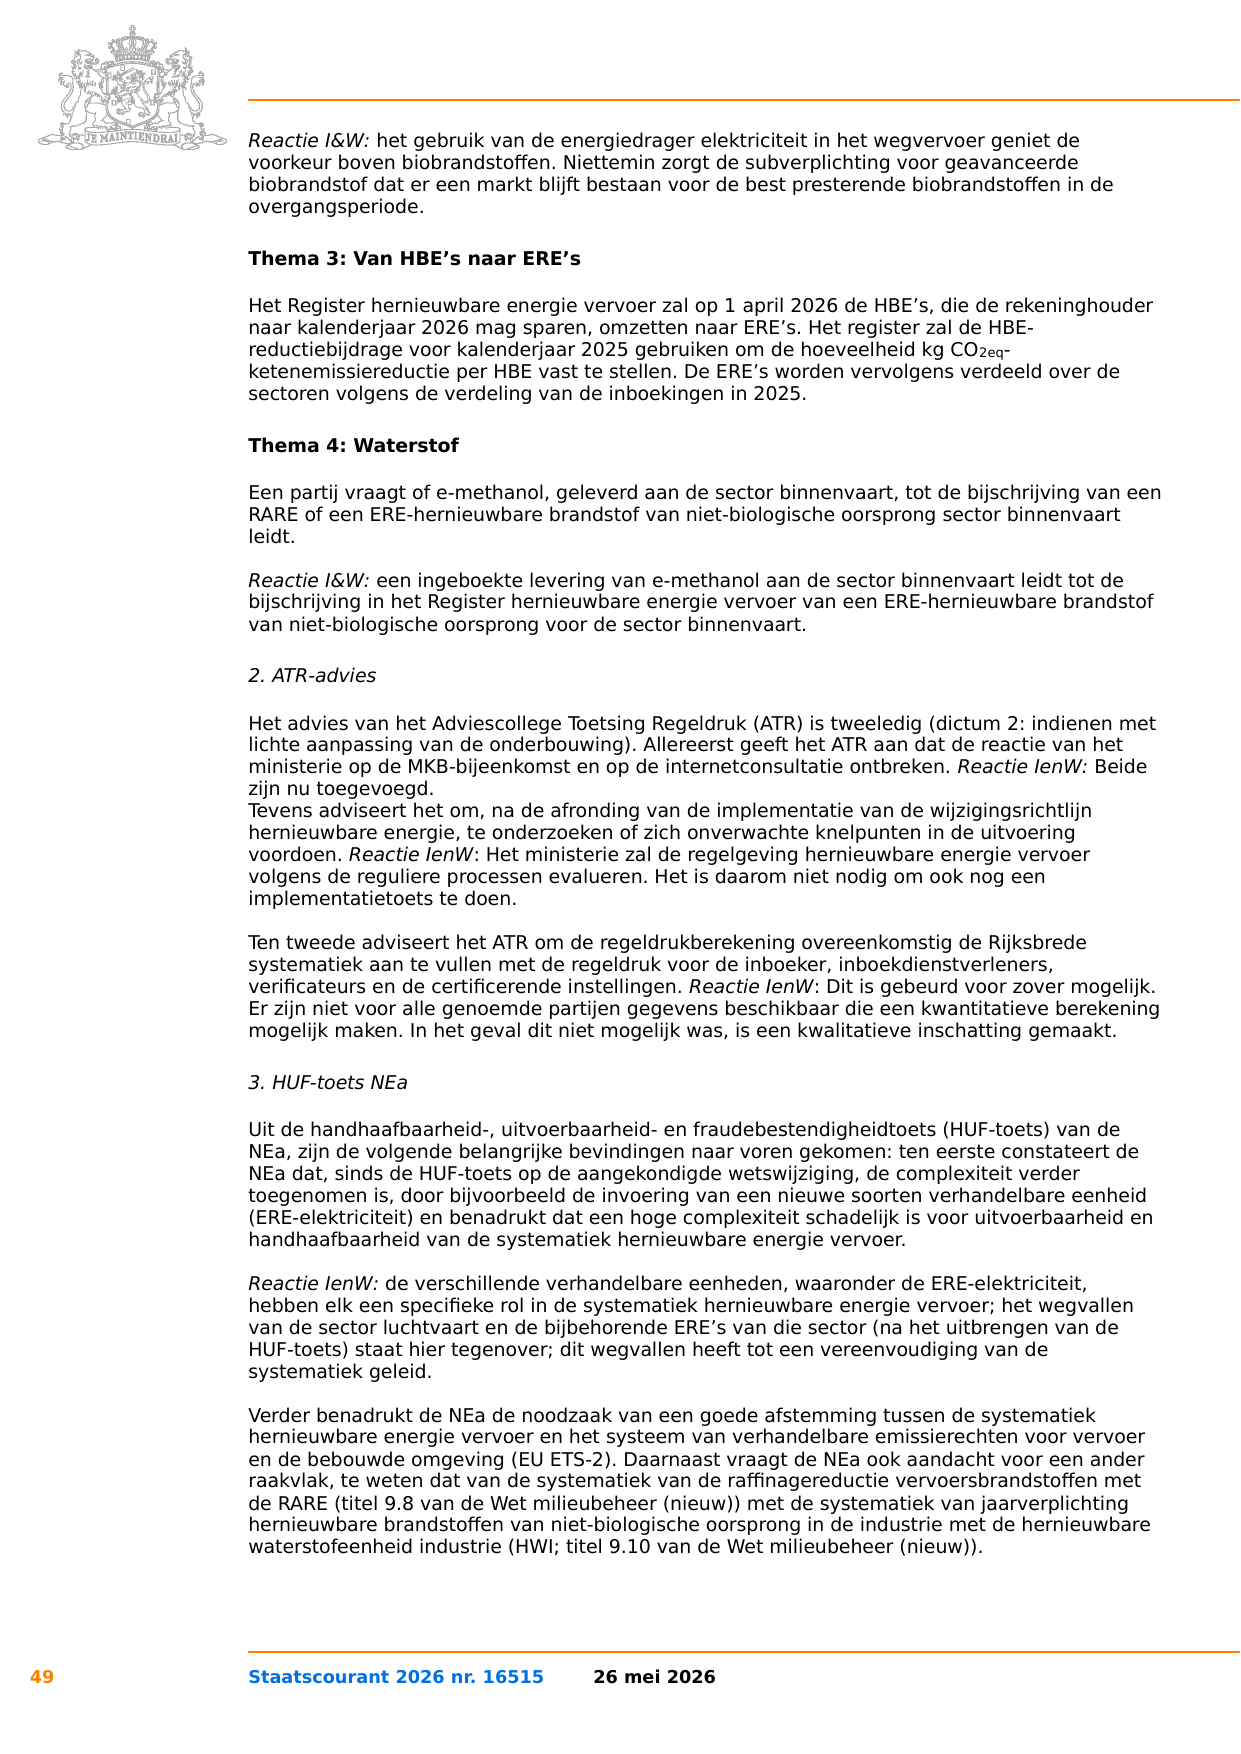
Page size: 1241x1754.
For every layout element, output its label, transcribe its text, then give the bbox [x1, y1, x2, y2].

text Uit de handhaafbaarheid-, uitvoerbaarheid- en fraudebestendigheidtoets (HUF-toets) van de NEa, zijn de volgende belangrijke bevindingen naar voren gekomen: ten eerste constateert de NEa dat, sinds de HUF-toets op de aangekondigde wetswijziging, de complexiteit verder toegenomen is, door bijvoorbeeld de invoering van een nieuwe soorten verhandelbare eenheid (ERE-elektriciteit) en benadrukt dat een hoge complexiteit schadelijk is voor uitvoerbaarheid en handhaafbaarheid van de systematiek hernieuwbare energie vervoer. [248, 1119, 1163, 1251]
text Een partij vraagt of e-methanol, geleverd aan de sector binnenvaart, tot de bijschrijving van een RARE of een ERE-hernieuwbare brandstof van niet-biologische oorsprong sector binnenvaart leidt. [248, 482, 1163, 548]
text Het Register hernieuwbare energie vervoer zal op 1 april 2026 de HBE’s, die de rekeninghouder naar kalenderjaar 2026 mag sparen, omzetten naar ERE’s. Het register zal de HBE-reductiebijdrage voor kalenderjaar 2025 gebruiken om de hoeveelheid kg CO2eq-ketenemissiereductie per HBE vast te stellen. De ERE’s worden vervolgens verdeeld over de sectoren volgens de verdeling van de inboekingen in 2025. [248, 295, 1163, 405]
picture [38, 25, 227, 150]
text Reactie I&W: een ingeboekte levering van e-methanol aan de sector binnenvaart leidt tot de bijschrijving in het Register hernieuwbare energie vervoer van een ERE-hernieuwbare brandstof van niet-biologische oorsprong voor de sector binnenvaart. [248, 569, 1163, 635]
text Het advies van het Adviescollege Toetsing Regeldruk (ATR) is tweeledig (dictum 2: indienen met lichte aanpassing van de onderbouwing). Allereerst geeft het ATR aan dat de reactie van het ministerie op de MKB-bijeenkomst en op de internetconsultatie ontbreken. Reactie IenW: Beide zijn nu toegevoegd. [248, 712, 1163, 800]
text Reactie IenW: de verschillende verhandelbare eenheden, waaronder de ERE-elektriciteit, hebben elk een specifieke rol in de systematiek hernieuwbare energie vervoer; het wegvallen van de sector luchtvaart en de bijbehorende ERE’s van die sector (na het uitbrengen van de HUF-toets) staat hier tegenover; dit wegvallen heeft tot een vereenvoudiging van de systematiek geleid. [248, 1273, 1163, 1383]
text Reactie I&W: het gebruik van de energiedrager elektriciteit in het wegvervoer geniet de voorkeur boven biobrandstoffen. Niettemin zorgt de subverplichting voor geavanceerde biobrandstof dat er een markt blijft bestaan voor de best presterende biobrandstoffen in de overgangsperiode. [248, 130, 1163, 218]
subtitle 3. HUF-toets NEa [248, 1072, 1163, 1094]
text Verder benadrukt de NEa de noodzaak van een goede afstemming tussen de systematiek hernieuwbare energie vervoer en het systeem van verhandelbare emissierechten voor vervoer en de bebouwde omgeving (EU ETS-2). Daarnaast vraagt de NEa ook aandacht voor een ander raakvlak, te weten dat van de systematiek van de raffinagereductie vervoersbrandstoffen met de RARE (titel 9.8 van de Wet milieubeheer (nieuw)) met de systematiek van jaarverplichting hernieuwbare brandstoffen van niet-biologische oorsprong in de industrie met de hernieuwbare waterstofeenheid industrie (HWI; titel 9.10 van de Wet milieubeheer (nieuw)). [248, 1404, 1163, 1558]
subtitle Thema 3: Van HBE’s naar ERE’s [248, 248, 1163, 270]
text Ten tweede adviseert het ATR om de regeldrukberekening overeenkomstig de Rijksbrede systematiek aan te vullen met de regeldruk voor de inboeker, inboekdienstverleners, verificateurs en de certificerende instellingen. Reactie IenW: Dit is gebeurd voor zover mogelijk. Er zijn niet voor alle genoemde partijen gegevens beschikbaar die een kwantitatieve berekening mogelijk maken. In het geval dit niet mogelijk was, is een kwalitatieve inschatting gemaakt. [248, 932, 1163, 1042]
subtitle 2. ATR-advies [248, 665, 1163, 687]
subtitle Thema 4: Waterstof [248, 435, 1163, 457]
text Tevens adviseert het om, na de afronding van de implementatie van de wijzigingsrichtlijn hernieuwbare energie, te onderzoeken of zich onverwachte knelpunten in de uitvoering voordoen. Reactie IenW: Het ministerie zal de regelgeving hernieuwbare energie vervoer volgens de reguliere processen evalueren. Het is daarom niet nodig om ook nog een implementatietoets te doen. [248, 800, 1163, 910]
